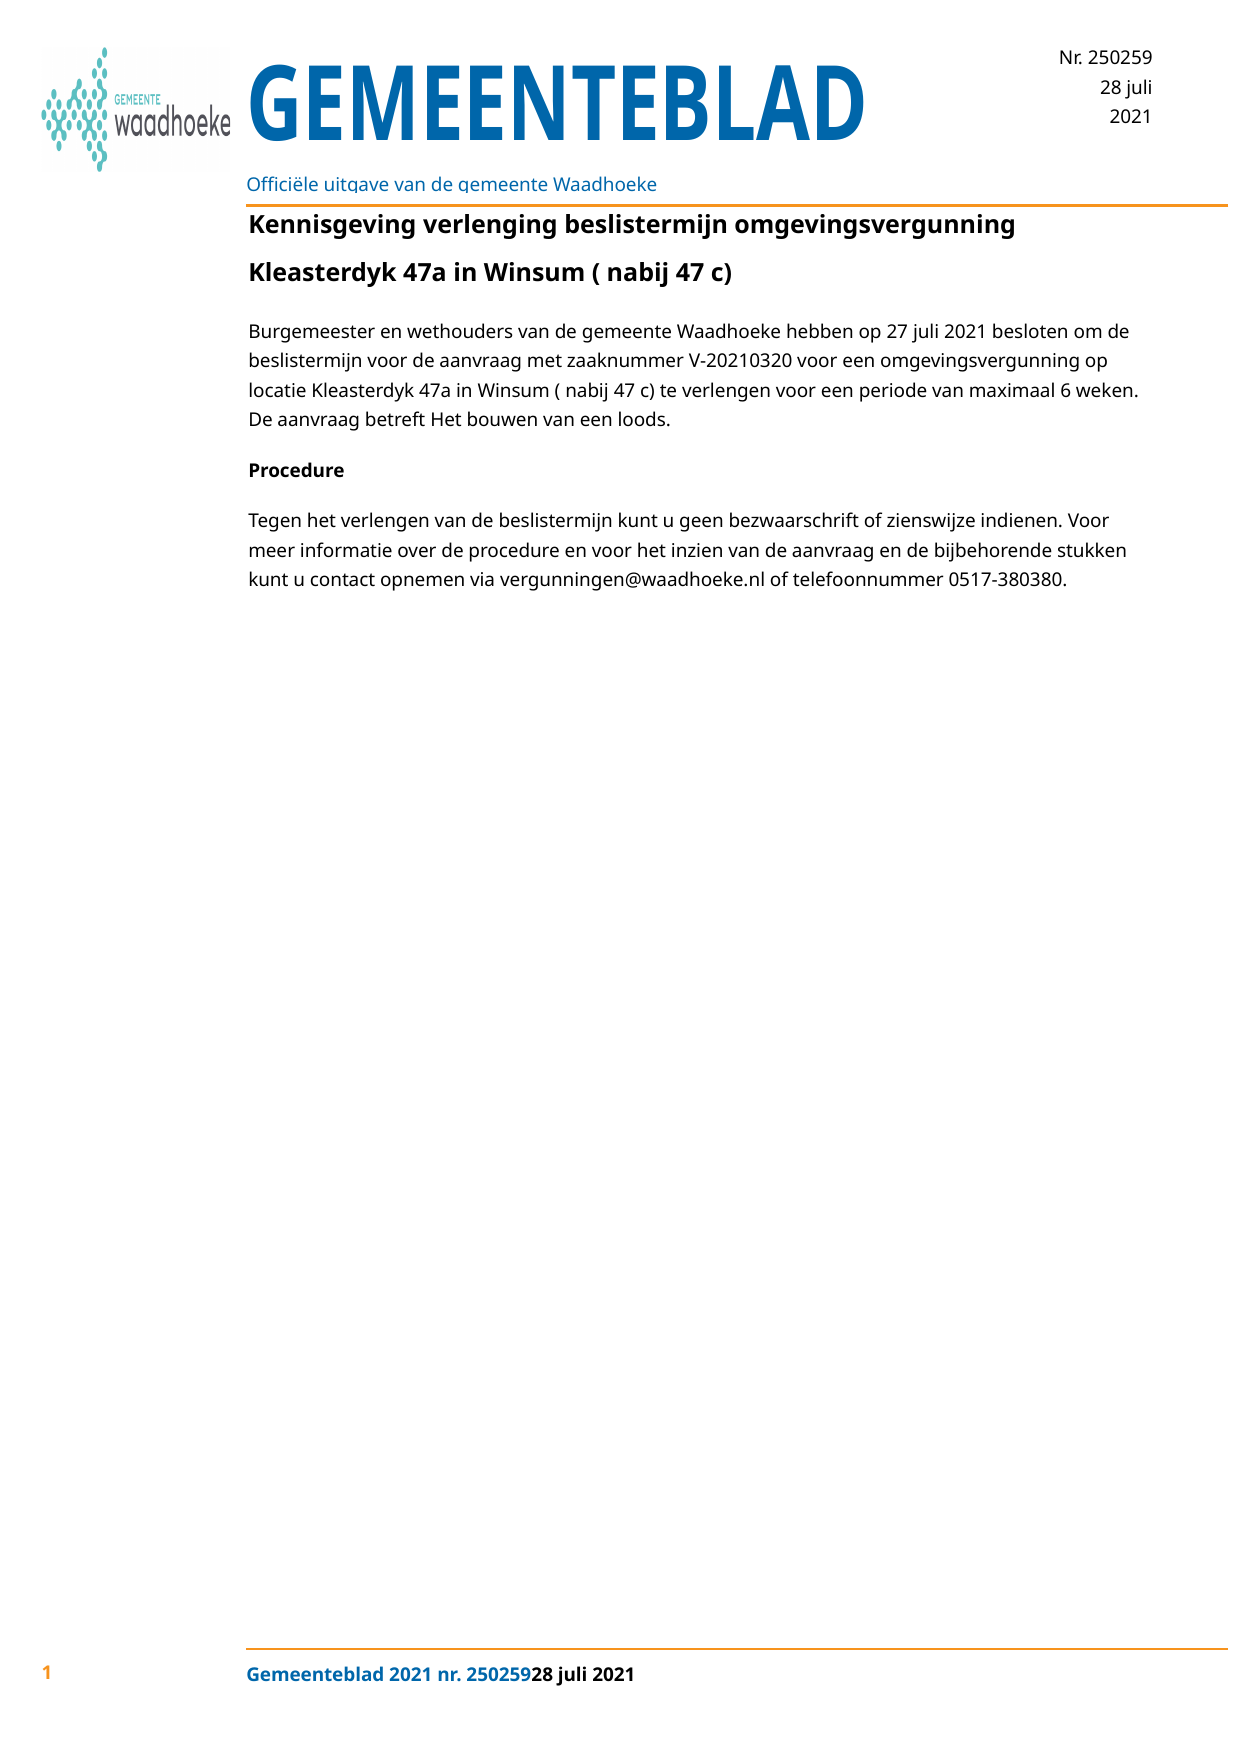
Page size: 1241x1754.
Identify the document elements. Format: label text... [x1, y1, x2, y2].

text Procedure [248, 457, 1152, 483]
text Burgemeester en wethouders van de gemeente Waadhoeke hebben op 27 juli 2021 besloten om de beslistermijn voor de aanvraag met zaaknummer V-20210320 voor een omgevingsvergunning op locatie Kleasterdyk 47a in Winsum ( nabij 47 c) te verlengen voor een periode van maximaal 6 weken. De aanvraag betreft Het bouwen van een loods. [248, 318, 1152, 432]
text Tegen het verlengen van de beslistermijn kunt u geen bezwaarschrift of zienswijze indienen. Voor meer informatie over de procedure en voor het inzien van de aanvraag en de bijbehorende stukken kunt u contact opnemen via vergunningen@waadhoeke.nl of telefoonnummer 0517-380380. [248, 507, 1152, 592]
text Kennisgeving verlenging beslistermijn omgevingsvergunning Kleasterdyk 47a in Winsum ( nabij 47 c) [248, 207, 1152, 288]
picture [41, 47, 231, 172]
